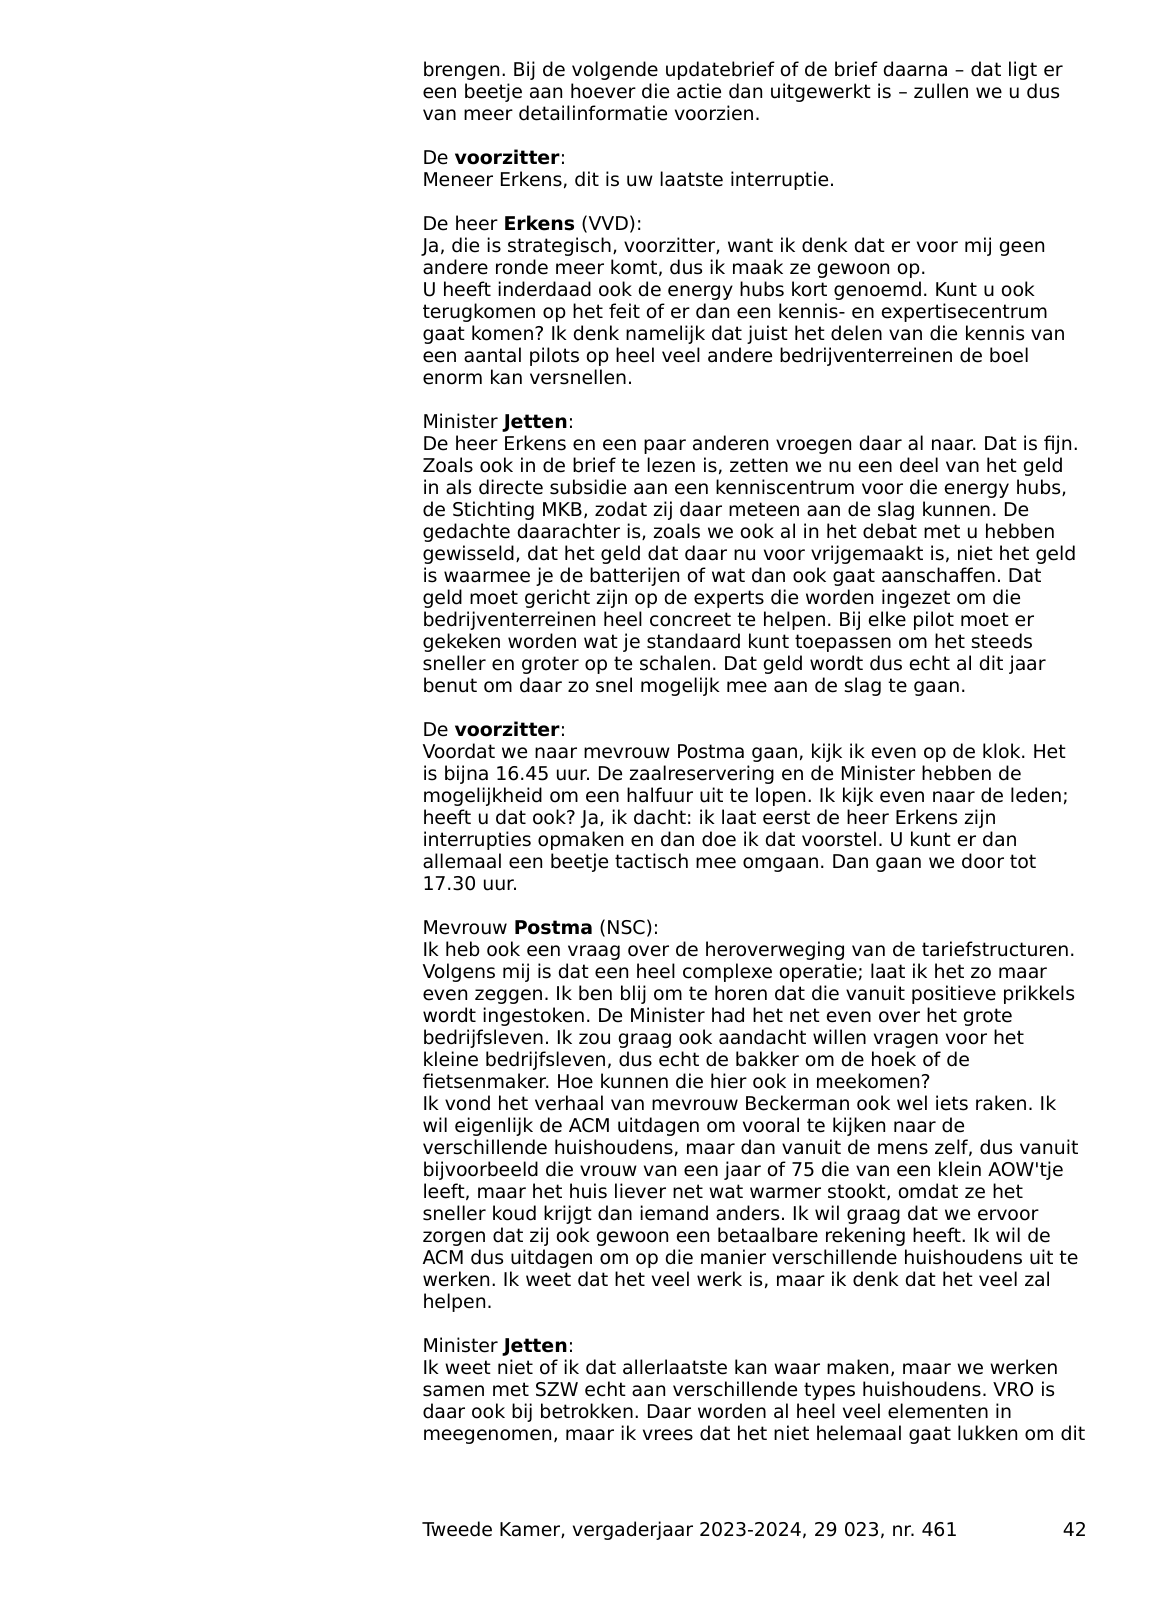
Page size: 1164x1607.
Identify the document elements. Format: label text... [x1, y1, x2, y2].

text Voordat we naar mevrouw Postma gaan, kijk ik even op de klok. Het is bijna 16.45 uur. De zaalreservering en de Minister hebben de mogelijkheid om een halfuur uit te lopen. Ik kijk even naar de leden; heeft u dat ook? Ja, ik dacht: ik laat eerst de heer Erkens zijn interrupties opmaken en dan doe ik dat voorstel. U kunt er dan allemaal een beetje tactisch mee omgaan. Dan gaan we door tot 17.30 uur. [422, 741, 1087, 895]
text De voorzitter: [422, 147, 1087, 169]
text U heeft inderdaad ook de energy hubs kort genoemd. Kunt u ook terugkomen op het feit of er dan een kennis- en expertisecentrum gaat komen? Ik denk namelijk dat juist het delen van die kennis van een aantal pilots op heel veel andere bedrijventerreinen de boel enorm kan versnellen. [422, 279, 1087, 389]
text Ja, die is strategisch, voorzitter, want ik denk dat er voor mij geen andere ronde meer komt, dus ik maak ze gewoon op. [422, 235, 1087, 279]
text Mevrouw Postma (NSC): [422, 917, 1087, 939]
text Minister Jetten: [422, 1335, 1087, 1357]
text De voorzitter: [422, 719, 1087, 741]
text De heer Erkens en een paar anderen vroegen daar al naar. Dat is fijn. Zoals ook in de brief te lezen is, zetten we nu een deel van het geld in als directe subsidie aan een kenniscentrum voor die energy hubs, de Stichting MKB, zodat zij daar meteen aan de slag kunnen. De gedachte daarachter is, zoals we ook al in het debat met u hebben gewisseld, dat het geld dat daar nu voor vrijgemaakt is, niet het geld is waarmee je de batterijen of wat dan ook gaat aanschaffen. Dat geld moet gericht zijn op de experts die worden ingezet om die bedrijventerreinen heel concreet te helpen. Bij elke pilot moet er gekeken worden wat je standaard kunt toepassen om het steeds sneller en groter op te schalen. Dat geld wordt dus echt al dit jaar benut om daar zo snel mogelijk mee aan de slag te gaan. [422, 433, 1087, 697]
text Ik weet niet of ik dat allerlaatste kan waar maken, maar we werken samen met SZW echt aan verschillende types huishoudens. VRO is daar ook bij betrokken. Daar worden al heel veel elementen in meegenomen, maar ik vrees dat het niet helemaal gaat lukken om dit [422, 1357, 1087, 1445]
text brengen. Bij de volgende updatebrief of de brief daarna – dat ligt er een beetje aan hoever die actie dan uitgewerkt is – zullen we u dus van meer detailinformatie voorzien. [422, 59, 1087, 125]
text Ik vond het verhaal van mevrouw Beckerman ook wel iets raken. Ik wil eigenlijk de ACM uitdagen om vooral te kijken naar de verschillende huishoudens, maar dan vanuit de mens zelf, dus vanuit bijvoorbeeld die vrouw van een jaar of 75 die van een klein AOW'tje leeft, maar het huis liever net wat warmer stookt, omdat ze het sneller koud krijgt dan iemand anders. Ik wil graag dat we ervoor zorgen dat zij ook gewoon een betaalbare rekening heeft. Ik wil de ACM dus uitdagen om op die manier verschillende huishoudens uit te werken. Ik weet dat het veel werk is, maar ik denk dat het veel zal helpen. [422, 1093, 1087, 1313]
text Minister Jetten: [422, 411, 1087, 433]
text Ik heb ook een vraag over de heroverweging van de tariefstructuren. Volgens mij is dat een heel complexe operatie; laat ik het zo maar even zeggen. Ik ben blij om te horen dat die vanuit positieve prikkels wordt ingestoken. De Minister had het net even over het grote bedrijfsleven. Ik zou graag ook aandacht willen vragen voor het kleine bedrijfsleven, dus echt de bakker om de hoek of de fietsenmaker. Hoe kunnen die hier ook in meekomen? [422, 939, 1087, 1093]
text Meneer Erkens, dit is uw laatste interruptie. [422, 169, 1087, 191]
text De heer Erkens (VVD): [422, 213, 1087, 235]
